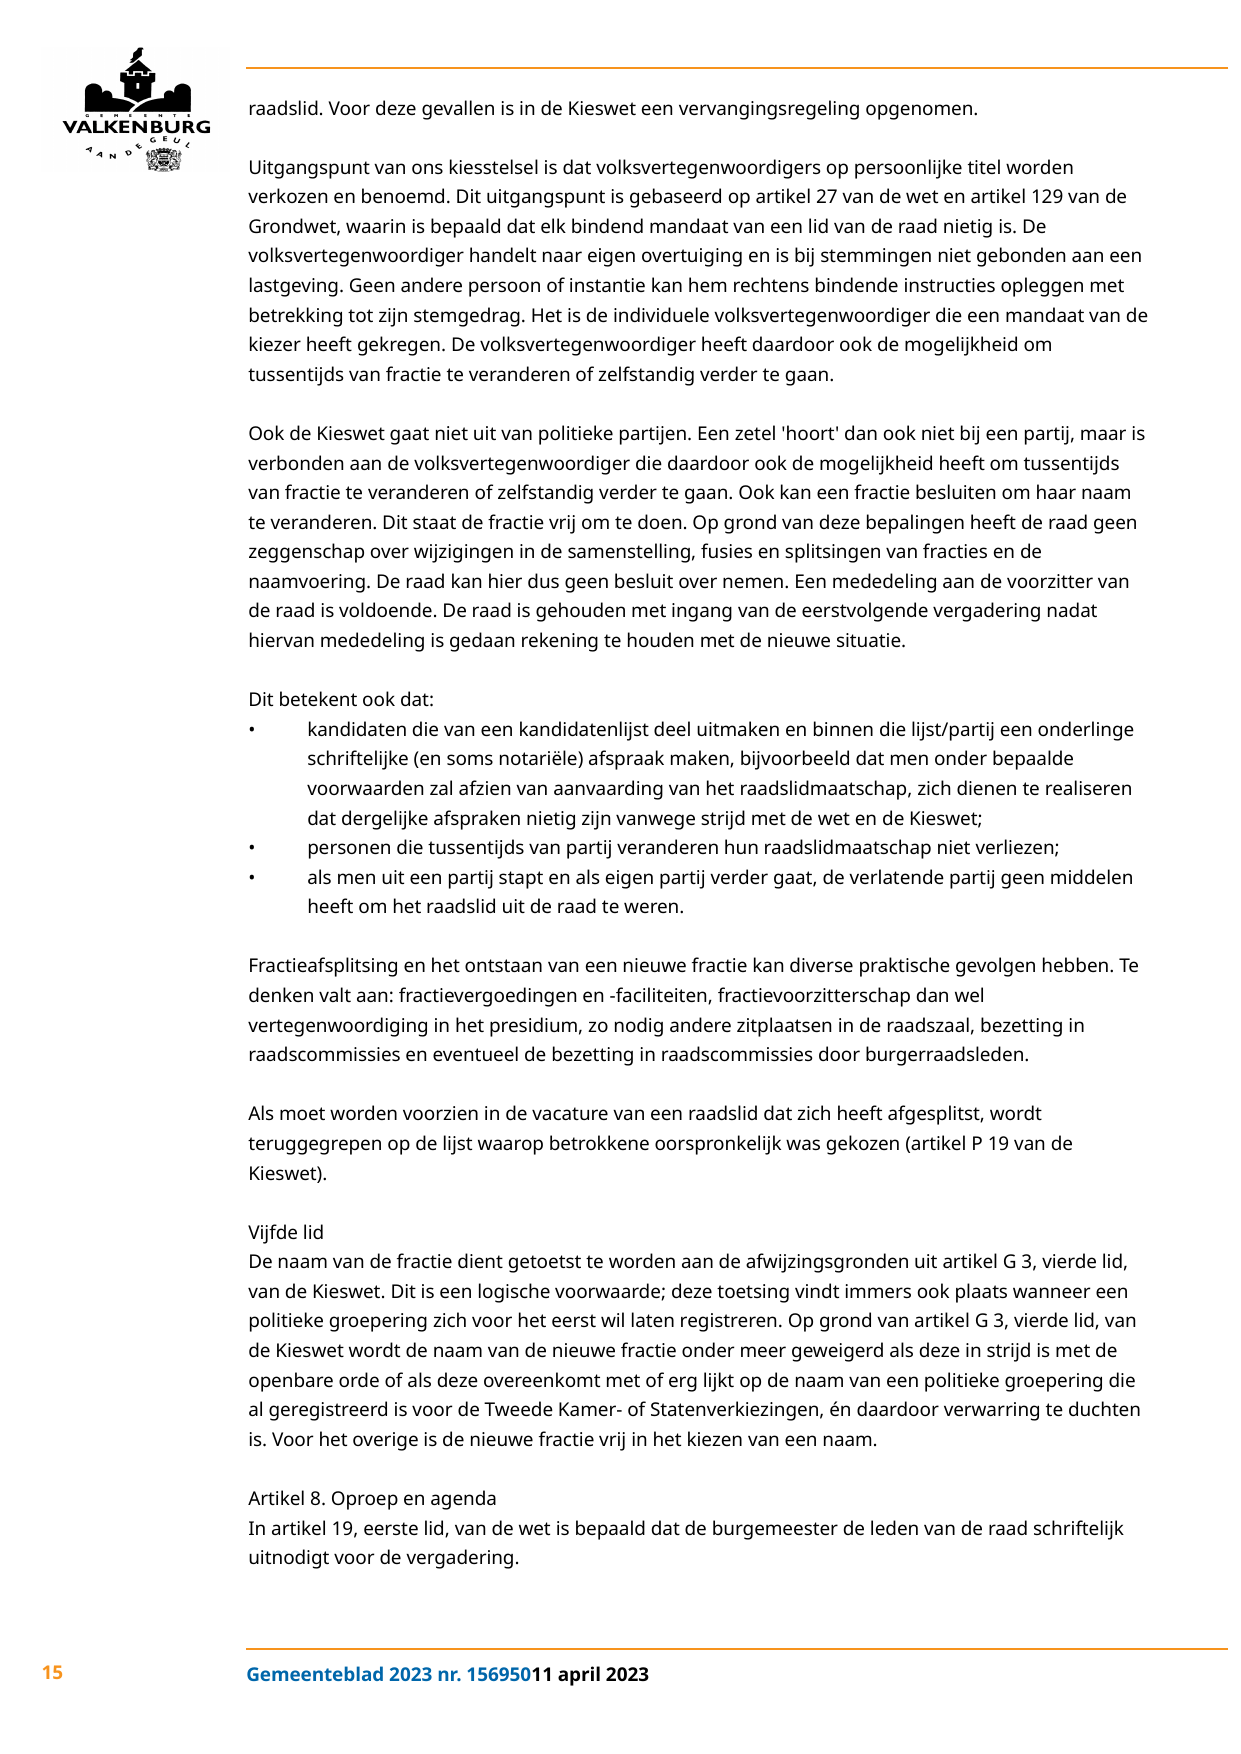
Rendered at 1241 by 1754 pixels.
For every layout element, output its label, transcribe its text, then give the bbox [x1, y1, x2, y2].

text Als moet worden voorzien in de vacature van een raadslid dat zich heeft afgesplitst, wordt teruggegrepen op de lijst waarop betrokkene oorspronkelijk was gekozen (artikel P 19 van de Kieswet). [248, 1101, 1152, 1186]
text Vijfde lid [248, 1219, 1152, 1245]
text Dit betekent ook dat: [248, 686, 1152, 712]
text raadslid. Voor deze gevallen is in de Kieswet een vervangingsregeling opgenomen. [248, 95, 1152, 121]
list als men uit een partij stapt en als eigen partij verder gaat, de verlatende partij geen middelen heeft om het raadslid uit de raad te weren. [248, 864, 1152, 919]
list kandidaten die van een kandidatenlijst deel uitmaken en binnen die lijst/partij een onderlinge schriftelijke (en soms notariële) afspraak maken, bijvoorbeeld dat men onder bepaalde voorwaarden zal afzien van aanvaarding van het raadslidmaatschap, zich dienen te realiseren dat dergelijke afspraken nietig zijn vanwege strijd met de wet en de Kieswet; [248, 716, 1152, 831]
text Fractieafsplitsing en het ontstaan van een nieuwe fractie kan diverse praktische gevolgen hebben. Te denken valt aan: fractievergoedingen en -faciliteiten, fractievoorzitterschap dan wel vertegenwoordiging in het presidium, zo nodig andere zitplaatsen in de raadszaal, bezetting in raadscommissies en eventueel de bezetting in raadscommissies door burgerraadsleden. [248, 953, 1152, 1067]
list personen die tussentijds van partij veranderen hun raadslidmaatschap niet verliezen; [248, 834, 1152, 860]
picture [41, 47, 231, 172]
text Artikel 8. Oproep en agenda [248, 1485, 1152, 1511]
text Ook de Kieswet gaat niet uit van politieke partijen. Een zetel 'hoort' dan ook niet bij een partij, maar is verbonden aan de volksvertegenwoordiger die daardoor ook de mogelijkheid heeft om tussentijds van fractie te veranderen of zelfstandig verder te gaan. Ook kan een fractie besluiten om haar naam te veranderen. Dit staat de fractie vrij om te doen. Op grond van deze bepalingen heeft de raad geen zeggenschap over wijzigingen in de samenstelling, fusies en splitsingen van fracties en de naamvoering. De raad kan hier dus geen besluit over nemen. Een mededeling aan de voorzitter van de raad is voldoende. De raad is gehouden met ingang van de eerstvolgende vergadering nadat hiervan mededeling is gedaan rekening te houden met de nieuwe situatie. [248, 420, 1152, 653]
text In artikel 19, eerste lid, van de wet is bepaald dat de burgemeester de leden van de raad schriftelijk uitnodigt voor de vergadering. [248, 1515, 1152, 1570]
text De naam van de fractie dient getoetst te worden aan de afwijzingsgronden uit artikel G 3, vierde lid, van de Kieswet. Dit is een logische voorwaarde; deze toetsing vindt immers ook plaats wanneer een politieke groepering zich voor het eerst wil laten registreren. Op grond van artikel G 3, vierde lid, van de Kieswet wordt de naam van de nieuwe fractie onder meer geweigerd als deze in strijd is met de openbare orde of als deze overeenkomt met of erg lijkt op de naam van een politieke groepering die al geregistreerd is voor de Tweede Kamer- of Statenverkiezingen, én daardoor verwarring te duchten is. Voor het overige is de nieuwe fractie vrij in het kiezen van een naam. [248, 1248, 1152, 1452]
text Uitgangspunt van ons kiesstelsel is dat volksvertegenwoordigers op persoonlijke titel worden verkozen en benoemd. Dit uitgangspunt is gebaseerd op artikel 27 van de wet en artikel 129 van de Grondwet, waarin is bepaald dat elk bindend mandaat van een lid van de raad nietig is. De volksvertegenwoordiger handelt naar eigen overtuiging en is bij stemmingen niet gebonden aan een lastgeving. Geen andere persoon of instantie kan hem rechtens bindende instructies opleggen met betrekking tot zijn stemgedrag. Het is de individuele volksvertegenwoordiger die een mandaat van de kiezer heeft gekregen. De volksvertegenwoordiger heeft daardoor ook de mogelijkheid om tussentijds van fractie te veranderen of zelfstandig verder te gaan. [248, 154, 1152, 387]
